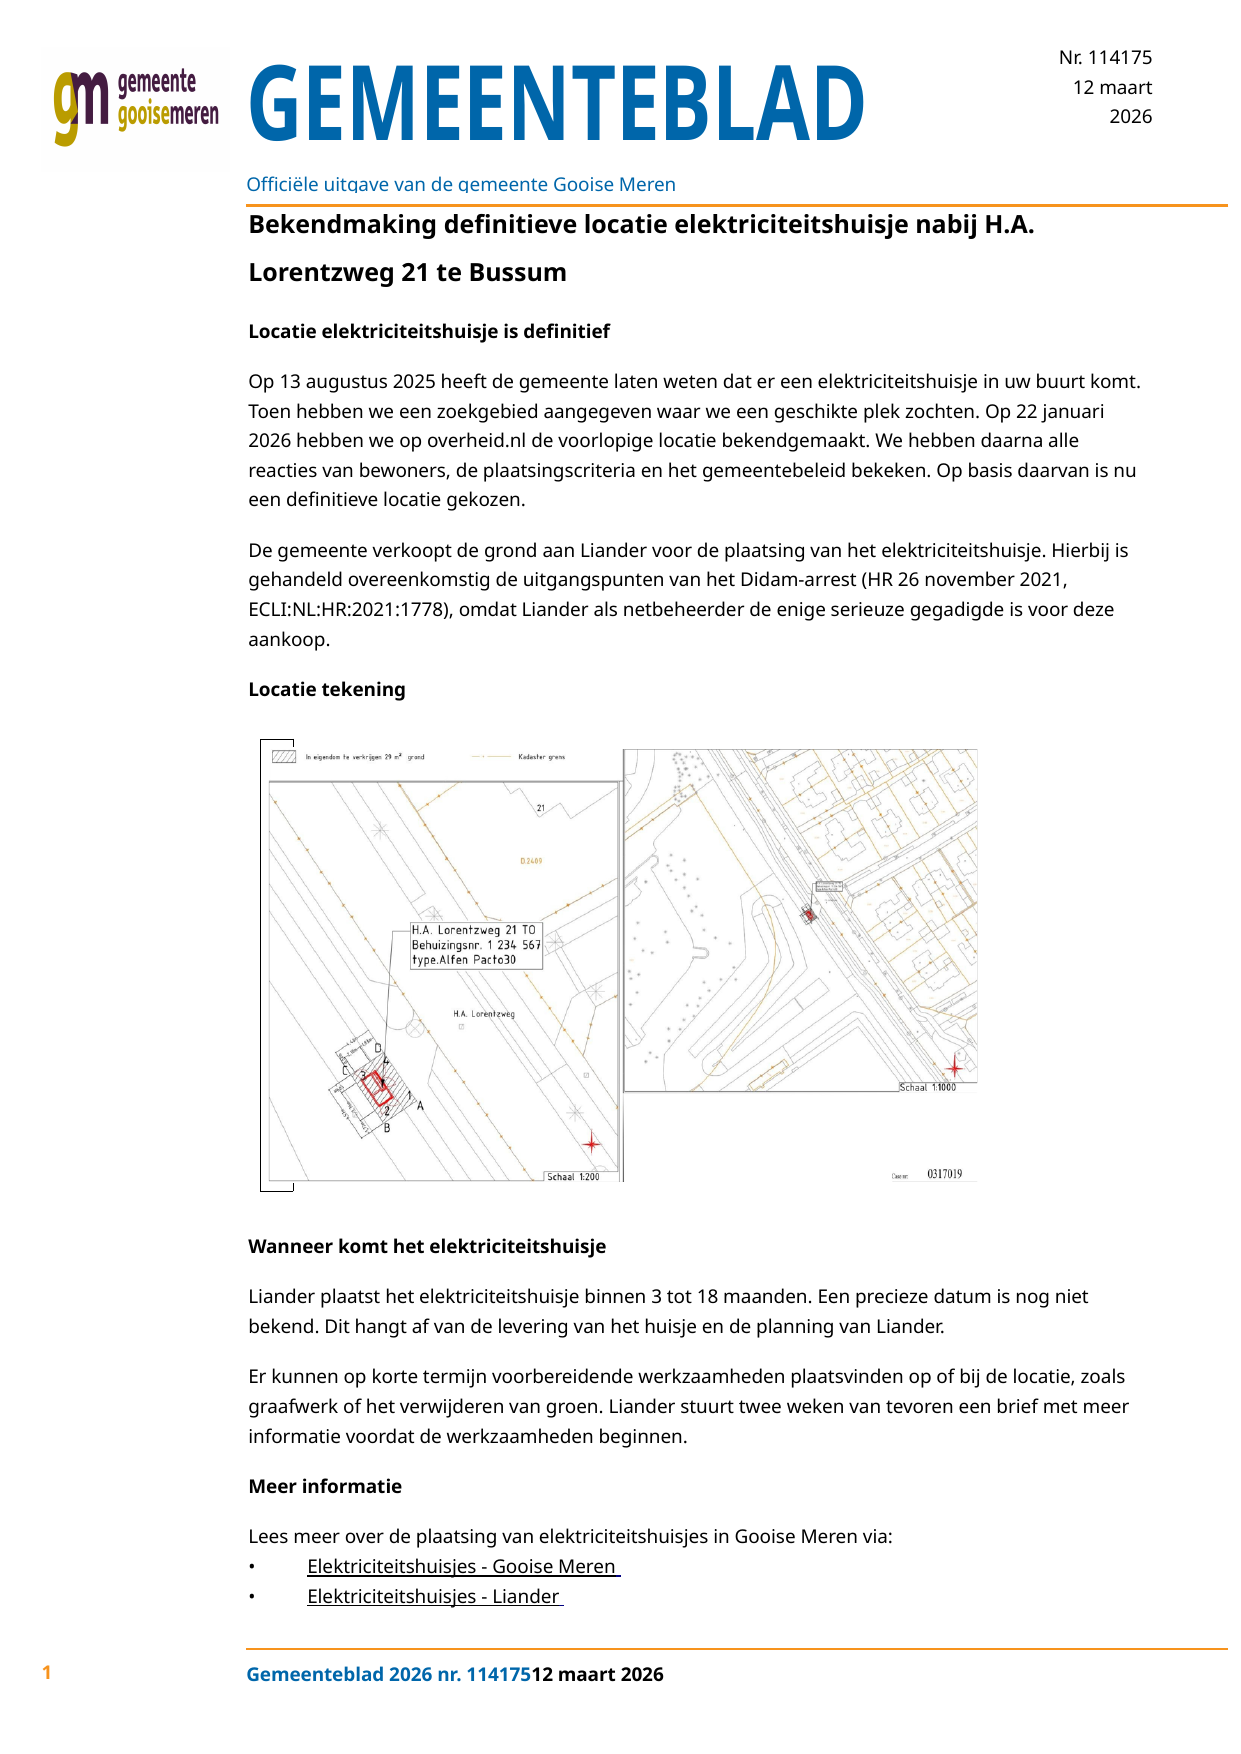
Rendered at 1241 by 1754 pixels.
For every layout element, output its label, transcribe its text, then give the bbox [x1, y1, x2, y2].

text Er kunnen op korte termijn voorbereidende werkzaamheden plaatsvinden op of bij de locatie, zoals graafwerk of het verwijderen van groen. Liander stuurt twee weken van tevoren een brief met meer informatie voordat de werkzaamheden beginnen. [248, 1364, 1152, 1449]
picture [41, 47, 231, 172]
text Liander plaatst het elektriciteitshuisje binnen 3 tot 18 maanden. Een precieze datum is nog niet bekend. Dit hangt af van de levering van het huisje en de planning van Liander. [248, 1284, 1152, 1339]
list Elektriciteitshuisjes - Gooise Meren [248, 1553, 1152, 1579]
text Meer informatie [248, 1473, 1152, 1499]
text Locatie elektriciteitshuisje is definitief [248, 318, 1152, 344]
text Locatie tekening [248, 676, 1152, 702]
list Elektriciteitshuisjes - Liander [248, 1583, 1152, 1609]
text Lees meer over de plaatsing van elektriciteitshuisjes in Gooise Meren via: [248, 1524, 1152, 1549]
picture [268, 747, 978, 1183]
text Op 13 augustus 2025 heeft de gemeente laten weten dat er een elektriciteitshuisje in uw buurt komt. Toen hebben we een zoekgebied aangegeven waar we een geschikte plek zochten. Op 22 januari 2026 hebben we op overheid.nl de voorlopige locatie bekendgemaakt. We hebben daarna alle reacties van bewoners, de plaatsingscriteria en het gemeentebeleid bekeken. Op basis daarvan is nu een definitieve locatie gekozen. [248, 368, 1152, 512]
text De gemeente verkoopt de grond aan Liander voor de plaatsing van het elektriciteitshuisje. Hierbij is gehandeld overeenkomstig de uitgangspunten van het Didam-arrest (HR 26 november 2021, ECLI:NL:HR:2021:1778), omdat Liander als netbeheerder de enige serieuze gegadigde is voor deze aankoop. [248, 537, 1152, 652]
text Bekendmaking definitieve locatie elektriciteitshuisje nabij H.A. Lorentzweg 21 te Bussum [248, 207, 1152, 288]
text Wanneer komt het elektriciteitshuisje [248, 1233, 1152, 1259]
